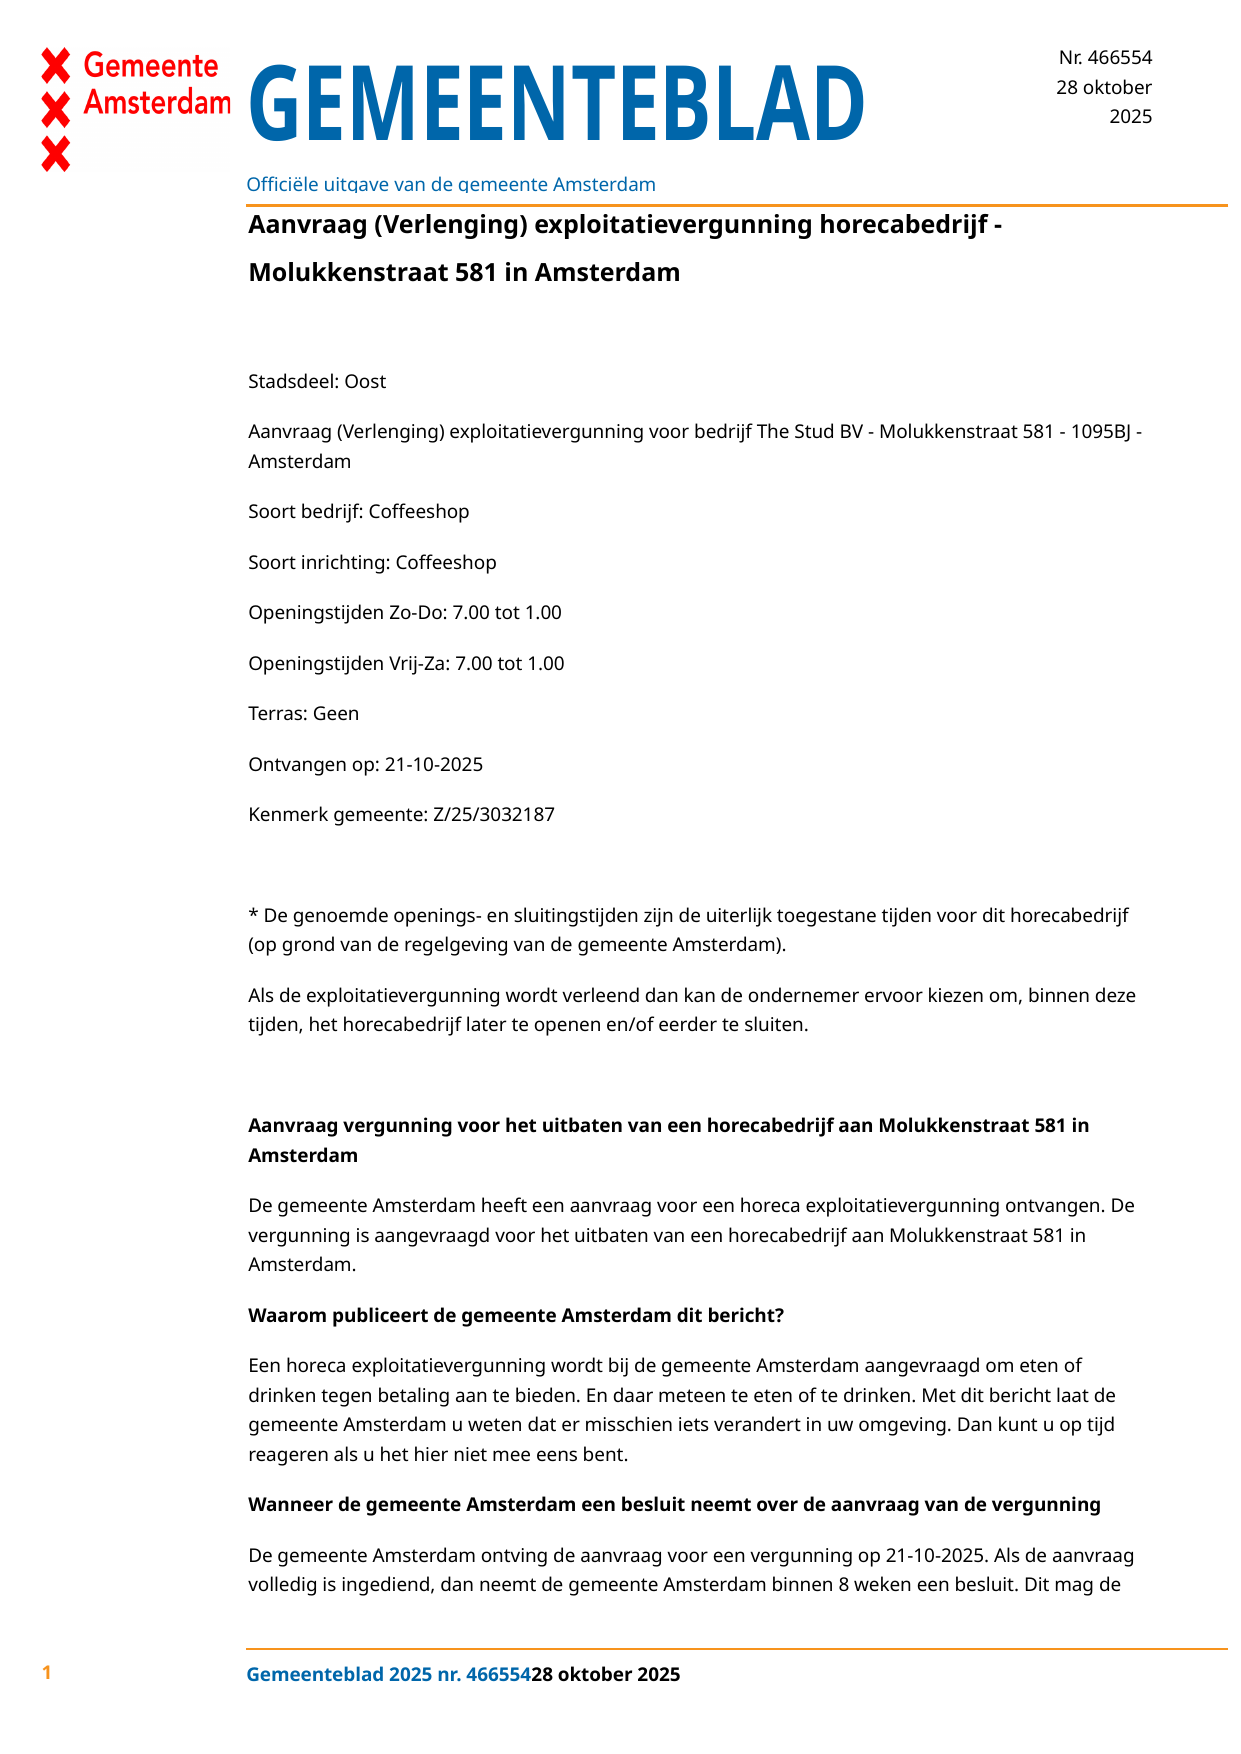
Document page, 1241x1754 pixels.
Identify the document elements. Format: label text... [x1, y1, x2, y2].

text Terras: Geen [248, 700, 1152, 726]
text Soort inrichting: Coffeeshop [248, 549, 1152, 575]
text Waarom publiceert de gemeente Amsterdam dit bericht? [248, 1302, 1152, 1328]
text Wanneer de gemeente Amsterdam een besluit neemt over de aanvraag van de vergunning [248, 1492, 1152, 1517]
text Openingstijden Vrij-Za: 7.00 tot 1.00 [248, 650, 1152, 676]
text De gemeente Amsterdam ontving de aanvraag voor een vergunning op 21-10-2025. Als de aanvraag volledig is ingediend, dan neemt de gemeente Amsterdam binnen 8 weken een besluit. Dit mag de [248, 1542, 1152, 1597]
text Soort bedrijf: Coffeeshop [248, 499, 1152, 524]
text Als de exploitatievergunning wordt verleend dan kan de ondernemer ervoor kiezen om, binnen deze tijden, het horecabedrijf later te openen en/of eerder te sluiten. [248, 982, 1152, 1037]
text * De genoemde openings- en sluitingstijden zijn de uiterlijk toegestane tijden voor dit horecabedrijf (op grond van de regelgeving van de gemeente Amsterdam). [248, 902, 1152, 957]
text De gemeente Amsterdam heeft een aanvraag voor een horeca exploitatievergunning ontvangen. De vergunning is aangevraagd voor het uitbaten van een horecabedrijf aan Molukkenstraat 581 in Amsterdam. [248, 1192, 1152, 1277]
picture [41, 47, 231, 172]
text Aanvraag (Verlenging) exploitatievergunning horecabedrijf - Molukkenstraat 581 in Amsterdam [248, 207, 1152, 288]
text Kenmerk gemeente: Z/25/3032187 [248, 801, 1152, 827]
text Ontvangen op: 21-10-2025 [248, 751, 1152, 777]
text Openingstijden Zo-Do: 7.00 tot 1.00 [248, 599, 1152, 625]
text Een horeca exploitatievergunning wordt bij de gemeente Amsterdam aangevraagd om eten of drinken tegen betaling aan te bieden. En daar meteen te eten of te drinken. Met dit bericht laat de gemeente Amsterdam u weten dat er misschien iets verandert in uw omgeving. Dan kunt u op tijd reageren als u het hier niet mee eens bent. [248, 1352, 1152, 1467]
text Aanvraag vergunning voor het uitbaten van een horecabedrijf aan Molukkenstraat 581 in Amsterdam [248, 1112, 1152, 1168]
text Stadsdeel: Oost [248, 368, 1152, 394]
text Aanvraag (Verlenging) exploitatievergunning voor bedrijf The Stud BV - Molukkenstraat 581 - 1095BJ - Amsterdam [248, 419, 1152, 474]
